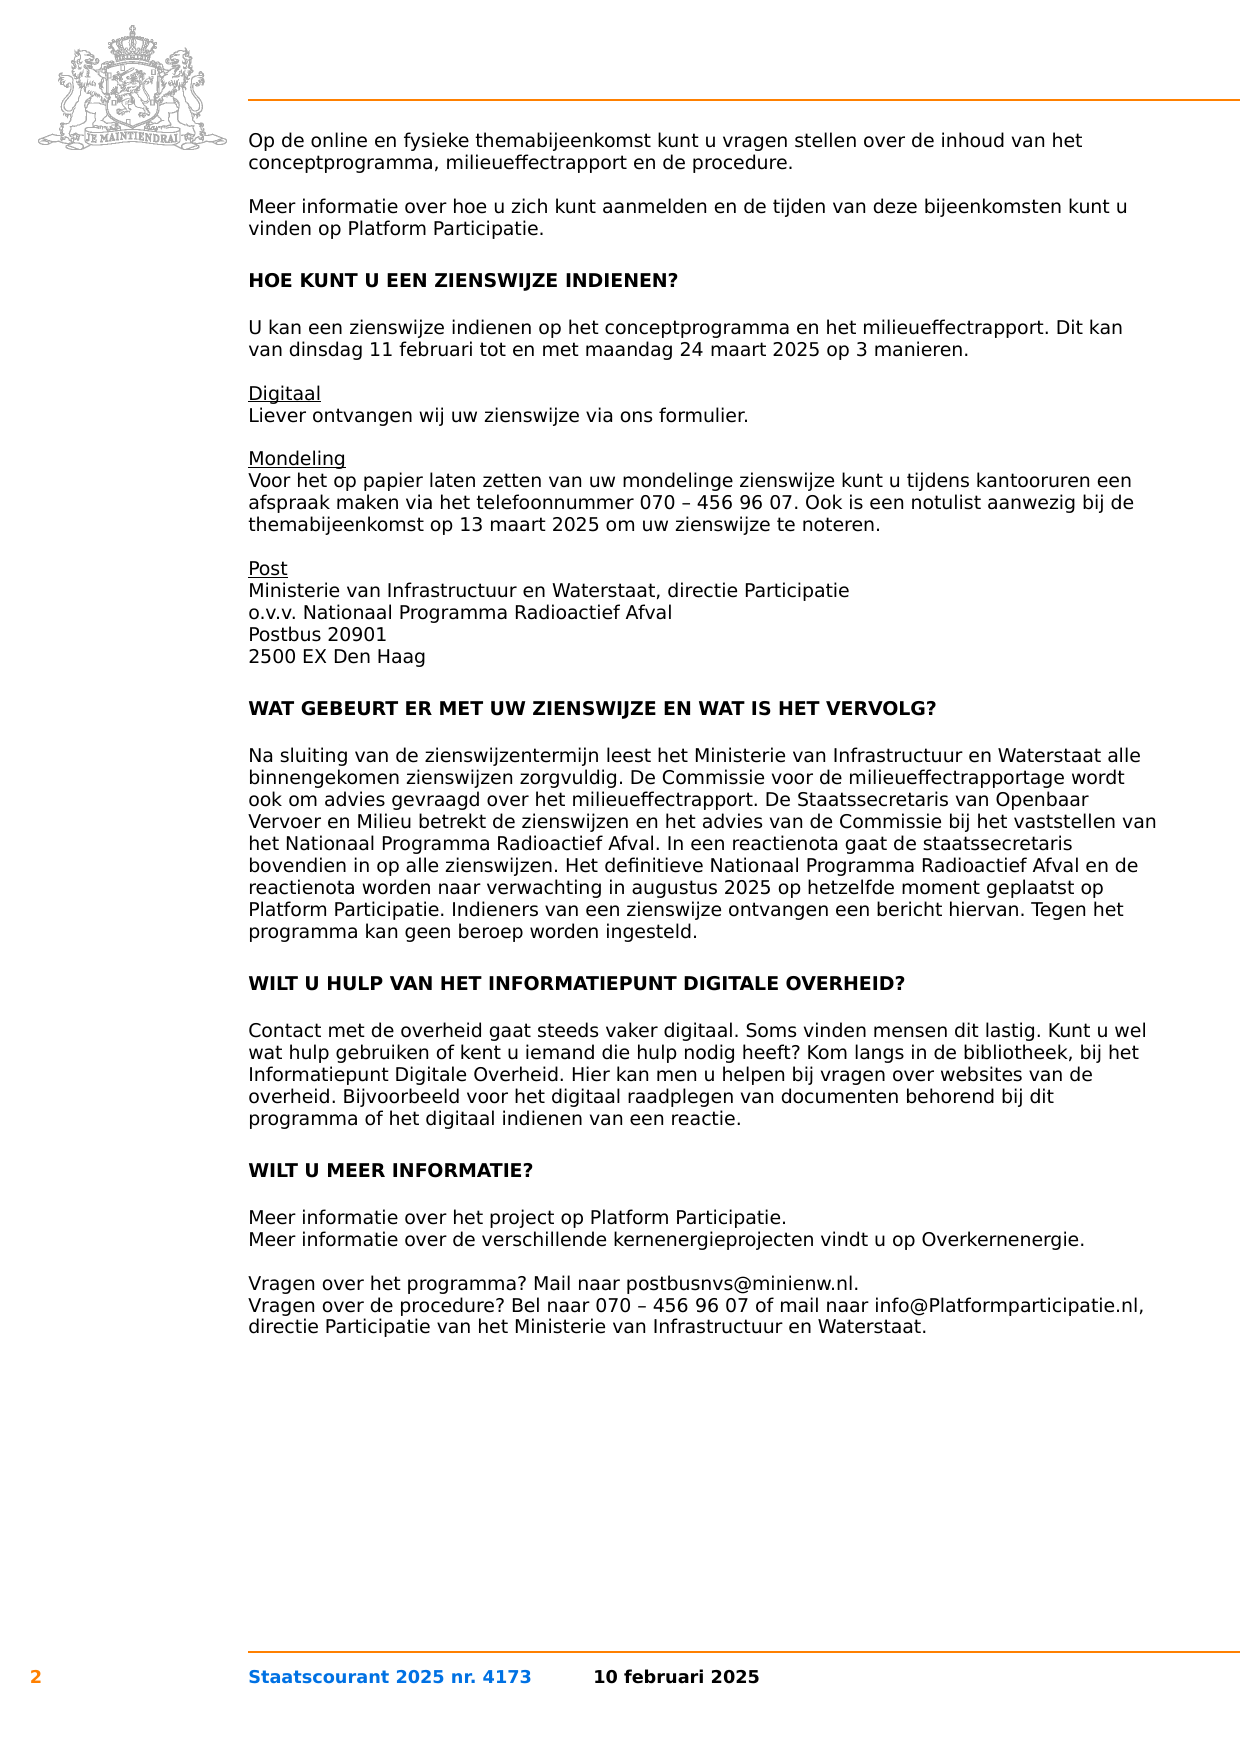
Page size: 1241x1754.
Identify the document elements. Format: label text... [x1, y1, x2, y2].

text Meer informatie over de verschillende kernenergieprojecten vindt u op Overkernenergie. [248, 1229, 1163, 1251]
text Post [248, 558, 1163, 580]
text Meer informatie over het project op Platform Participatie. [248, 1207, 1163, 1229]
subtitle WAT GEBEURT ER MET UW ZIENSWIJZE EN WAT IS HET VERVOLG? [248, 698, 1163, 720]
picture [38, 25, 227, 150]
text 2500 EX Den Haag [248, 646, 1163, 668]
text Liever ontvangen wij uw zienswijze via ons formulier. [248, 404, 1163, 426]
text U kan een zienswijze indienen op het conceptprogramma en het milieueffectrapport. Dit kan van dinsdag 11 februari tot en met maandag 24 maart 2025 op 3 manieren. [248, 317, 1163, 361]
subtitle WILT U HULP VAN HET INFORMATIEPUNT DIGITALE OVERHEID? [248, 973, 1163, 995]
text Meer informatie over hoe u zich kunt aanmelden en de tijden van deze bijeenkomsten kunt u vinden op Platform Participatie. [248, 196, 1163, 240]
text Postbus 20901 [248, 624, 1163, 646]
text Digitaal [248, 382, 1163, 404]
subtitle HOE KUNT U EEN ZIENSWIJZE INDIENEN? [248, 270, 1163, 292]
text Na sluiting van de zienswijzentermijn leest het Ministerie van Infrastructuur en Waterstaat alle binnengekomen zienswijzen zorgvuldig. De Commissie voor de milieueffectrapportage wordt ook om advies gevraagd over het milieueffectrapport. De Staatssecretaris van Openbaar Vervoer en Milieu betrekt de zienswijzen en het advies van de Commissie bij het vaststellen van het Nationaal Programma Radioactief Afval. In een reactienota gaat de staatssecretaris bovendien in op alle zienswijzen. Het definitieve Nationaal Programma Radioactief Afval en de reactienota worden naar verwachting in augustus 2025 op hetzelfde moment geplaatst op Platform Participatie. Indieners van een zienswijze ontvangen een bericht hiervan. Tegen het programma kan geen beroep worden ingesteld. [248, 745, 1163, 943]
text Contact met de overheid gaat steeds vaker digitaal. Soms vinden mensen dit lastig. Kunt u wel wat hulp gebruiken of kent u iemand die hulp nodig heeft? Kom langs in de bibliotheek, bij het Informatiepunt Digitale Overheid. Hier kan men u helpen bij vragen over websites van de overheid. Bijvoorbeeld voor het digitaal raadplegen van documenten behorend bij dit programma of het digitaal indienen van een reactie. [248, 1020, 1163, 1130]
text Vragen over het programma? Mail naar postbusnvs@minienw.nl. [248, 1272, 1163, 1294]
text Ministerie van Infrastructuur en Waterstaat, directie Participatie [248, 580, 1163, 602]
text Op de online en fysieke themabijeenkomst kunt u vragen stellen over de inhoud van het conceptprogramma, milieueffectrapport en de procedure. [248, 130, 1163, 174]
text Mondeling [248, 448, 1163, 470]
subtitle WILT U MEER INFORMATIE? [248, 1160, 1163, 1182]
text Vragen over de procedure? Bel naar 070 – 456 96 07 of mail naar info@Platformparticipatie.nl, directie Participatie van het Ministerie van Infrastructuur en Waterstaat. [248, 1294, 1163, 1338]
text o.v.v. Nationaal Programma Radioactief Afval [248, 602, 1163, 624]
text Voor het op papier laten zetten van uw mondelinge zienswijze kunt u tijdens kantooruren een afspraak maken via het telefoonnummer 070 – 456 96 07. Ook is een notulist aanwezig bij de themabijeenkomst op 13 maart 2025 om uw zienswijze te noteren. [248, 470, 1163, 536]
